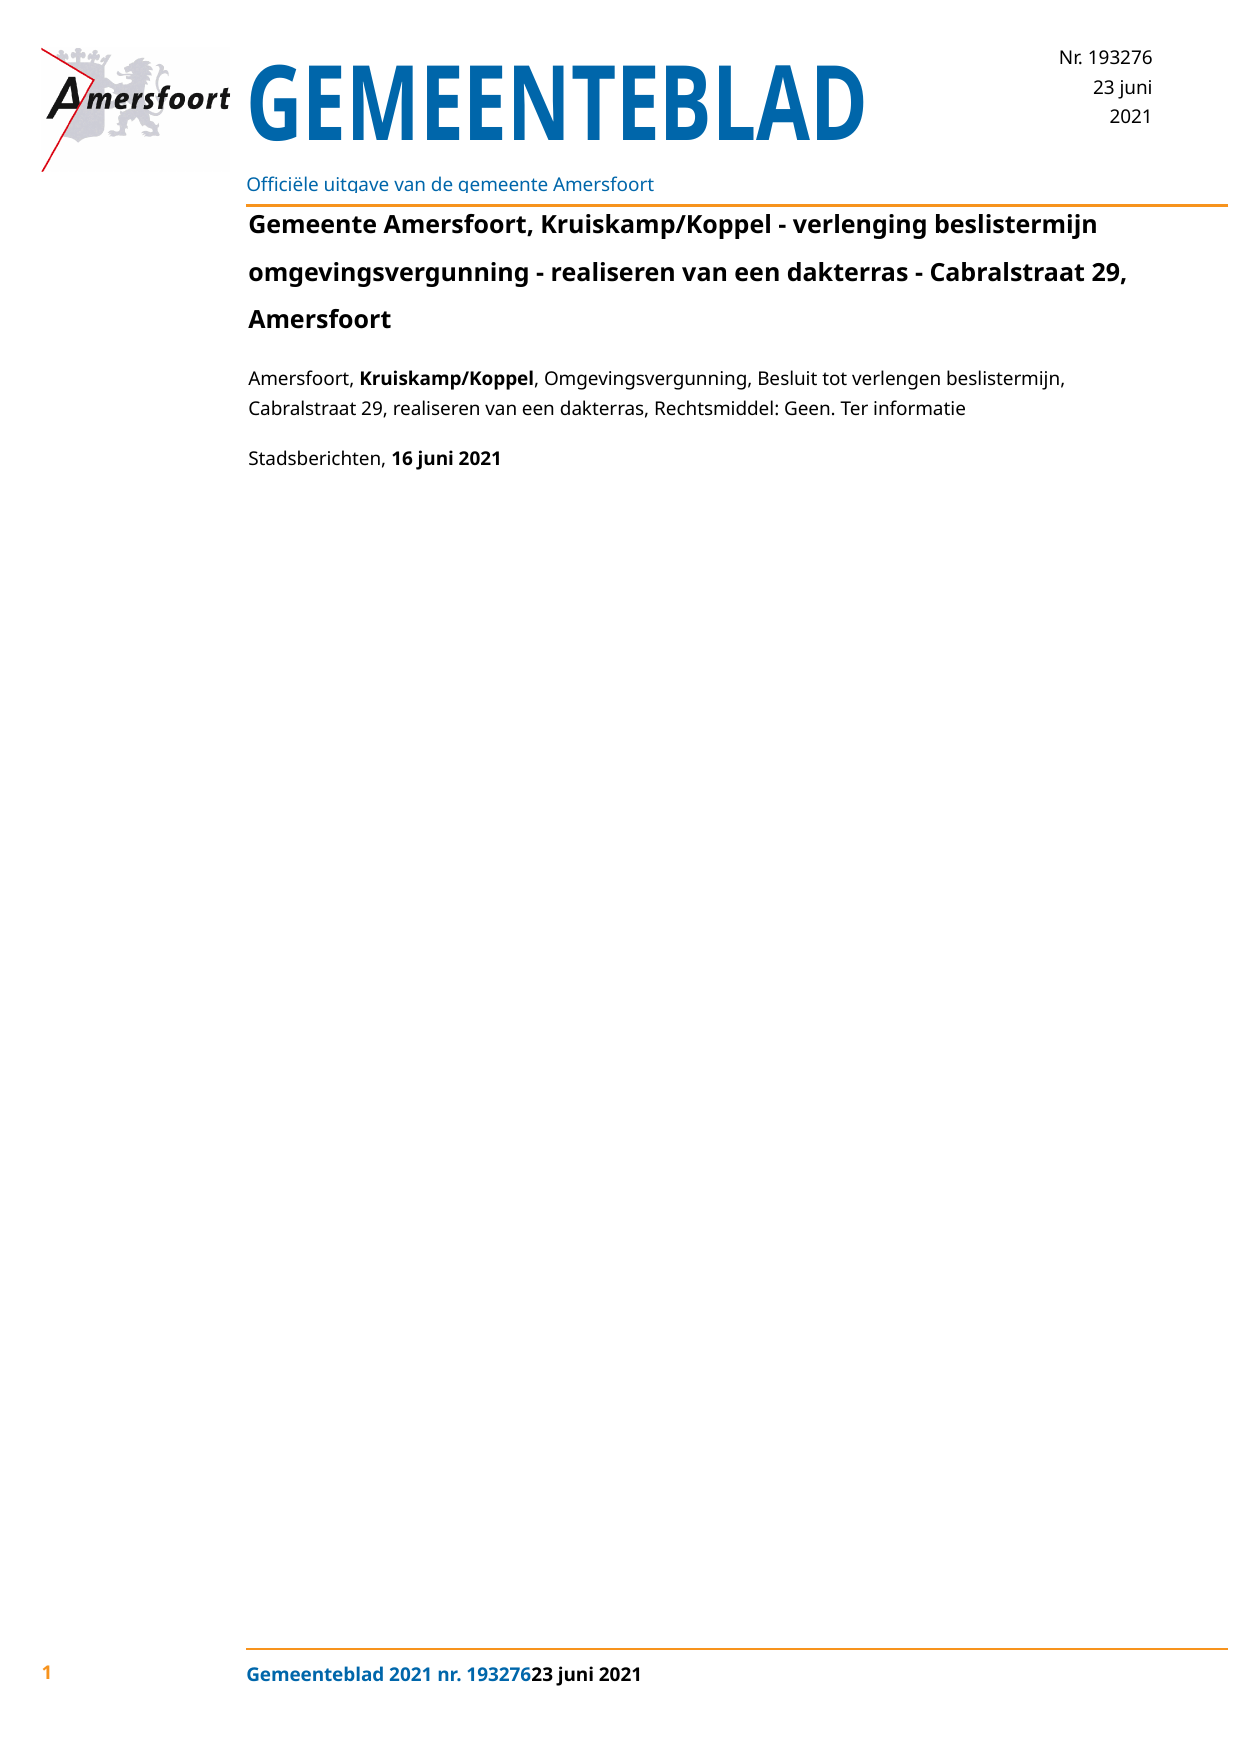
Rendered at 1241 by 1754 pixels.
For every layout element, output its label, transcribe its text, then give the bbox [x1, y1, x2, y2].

text Stadsberichten, 16 juni 2021 [248, 446, 1152, 471]
text Amersfoort, Kruiskamp/Koppel, Omgevingsvergunning, Besluit tot verlengen beslistermijn, Cabralstraat 29, realiseren van een dakterras, Rechtsmiddel: Geen. Ter informatie [248, 366, 1152, 421]
text Gemeente Amersfoort, Kruiskamp/Koppel - verlenging beslistermijn omgevingsvergunning - realiseren van een dakterras - Cabralstraat 29, Amersfoort [248, 207, 1152, 336]
picture [41, 47, 231, 172]
